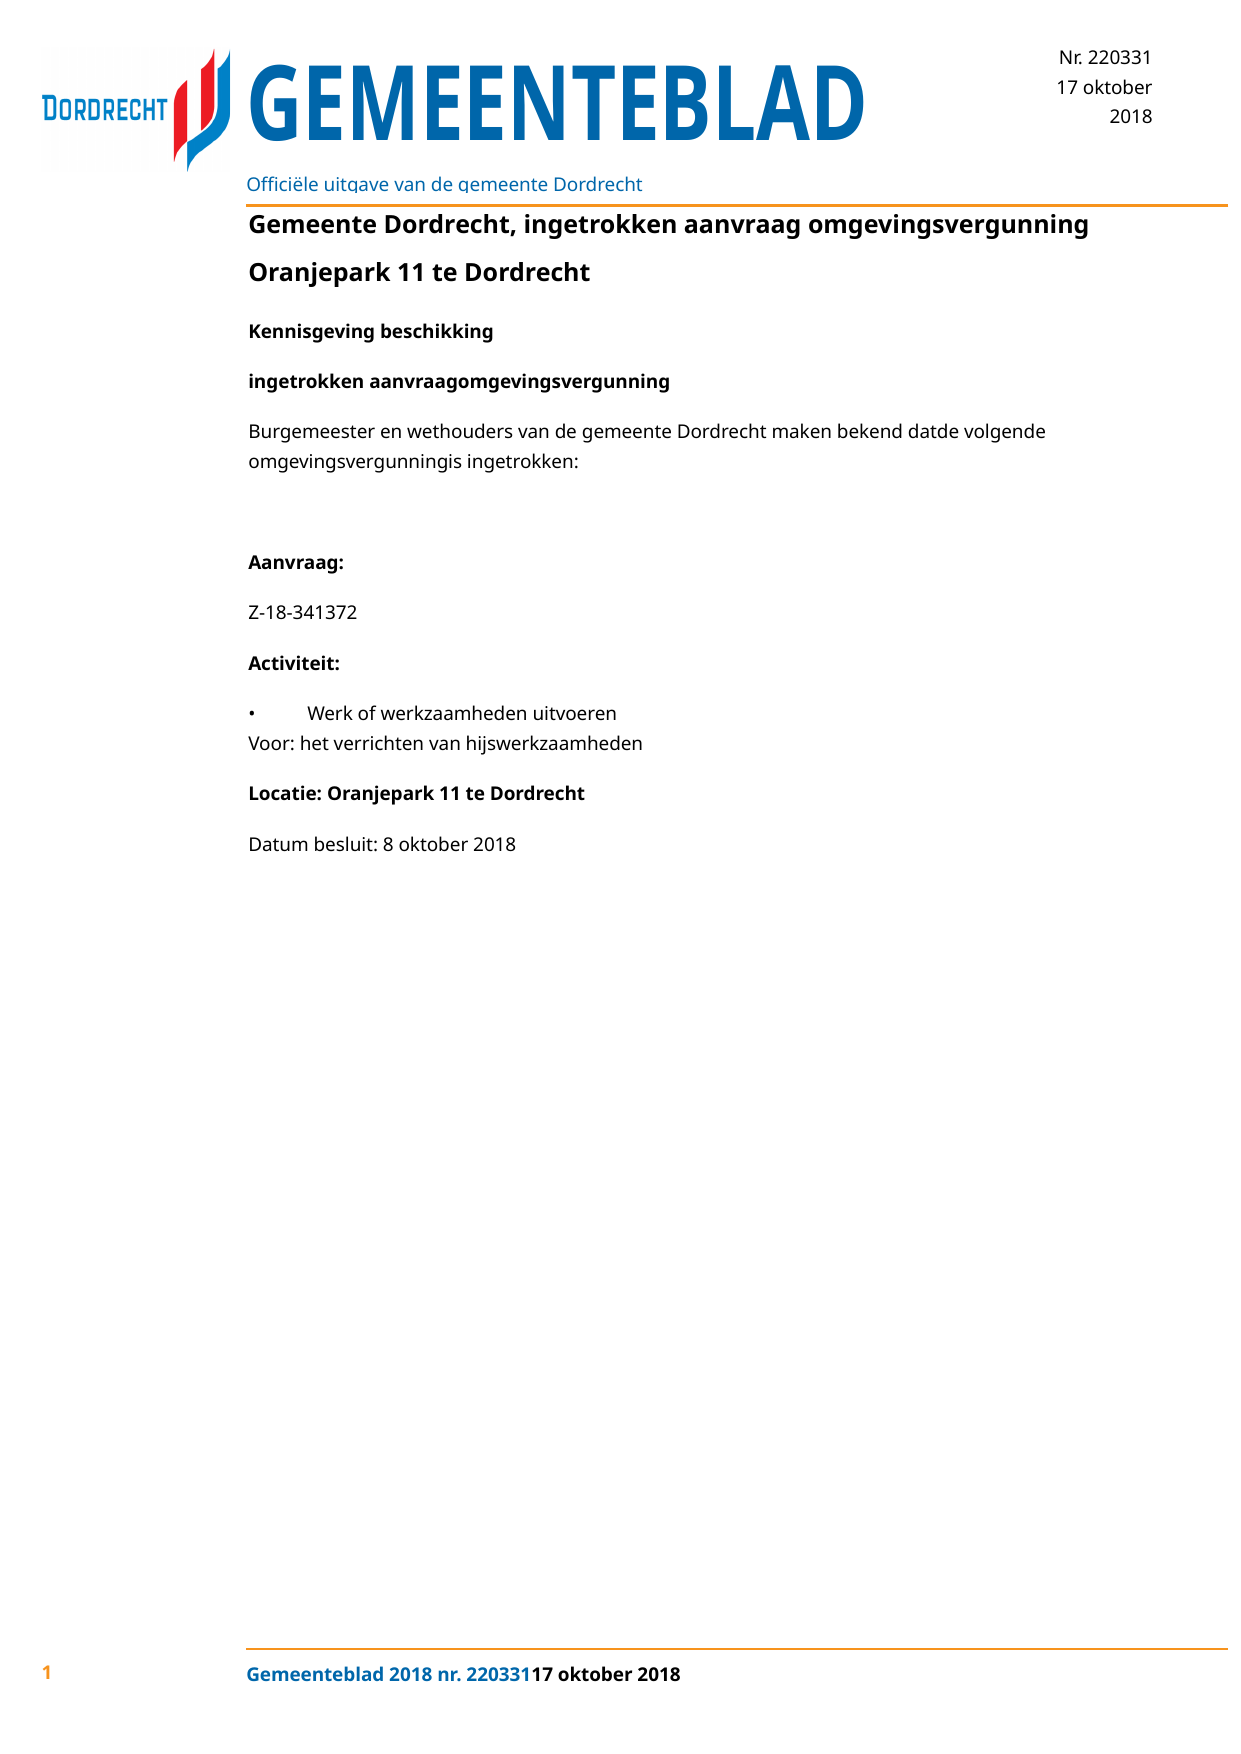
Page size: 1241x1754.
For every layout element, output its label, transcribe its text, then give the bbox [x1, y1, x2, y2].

text Datum besluit: 8 oktober 2018 [248, 831, 1152, 857]
text Locatie: Oranjepark 11 te Dordrecht [248, 780, 1152, 806]
text Voor: het verrichten van hijswerkzaamheden [248, 730, 1152, 756]
text Kennisgeving beschikking [248, 318, 1152, 344]
text Gemeente Dordrecht, ingetrokken aanvraag omgevingsvergunning Oranjepark 11 te Dordrecht [248, 207, 1152, 288]
text ingetrokken aanvraagomgevingsvergunning [248, 368, 1152, 394]
text Activiteit: [248, 650, 1152, 676]
picture [41, 47, 231, 172]
text Z-18-341372 [248, 599, 1152, 625]
list Werk of werkzaamheden uitvoeren [248, 700, 1152, 726]
text Aanvraag: [248, 549, 1152, 575]
text Burgemeester en wethouders van de gemeente Dordrecht maken bekend datde volgende omgevingsvergunningis ingetrokken: [248, 419, 1152, 474]
